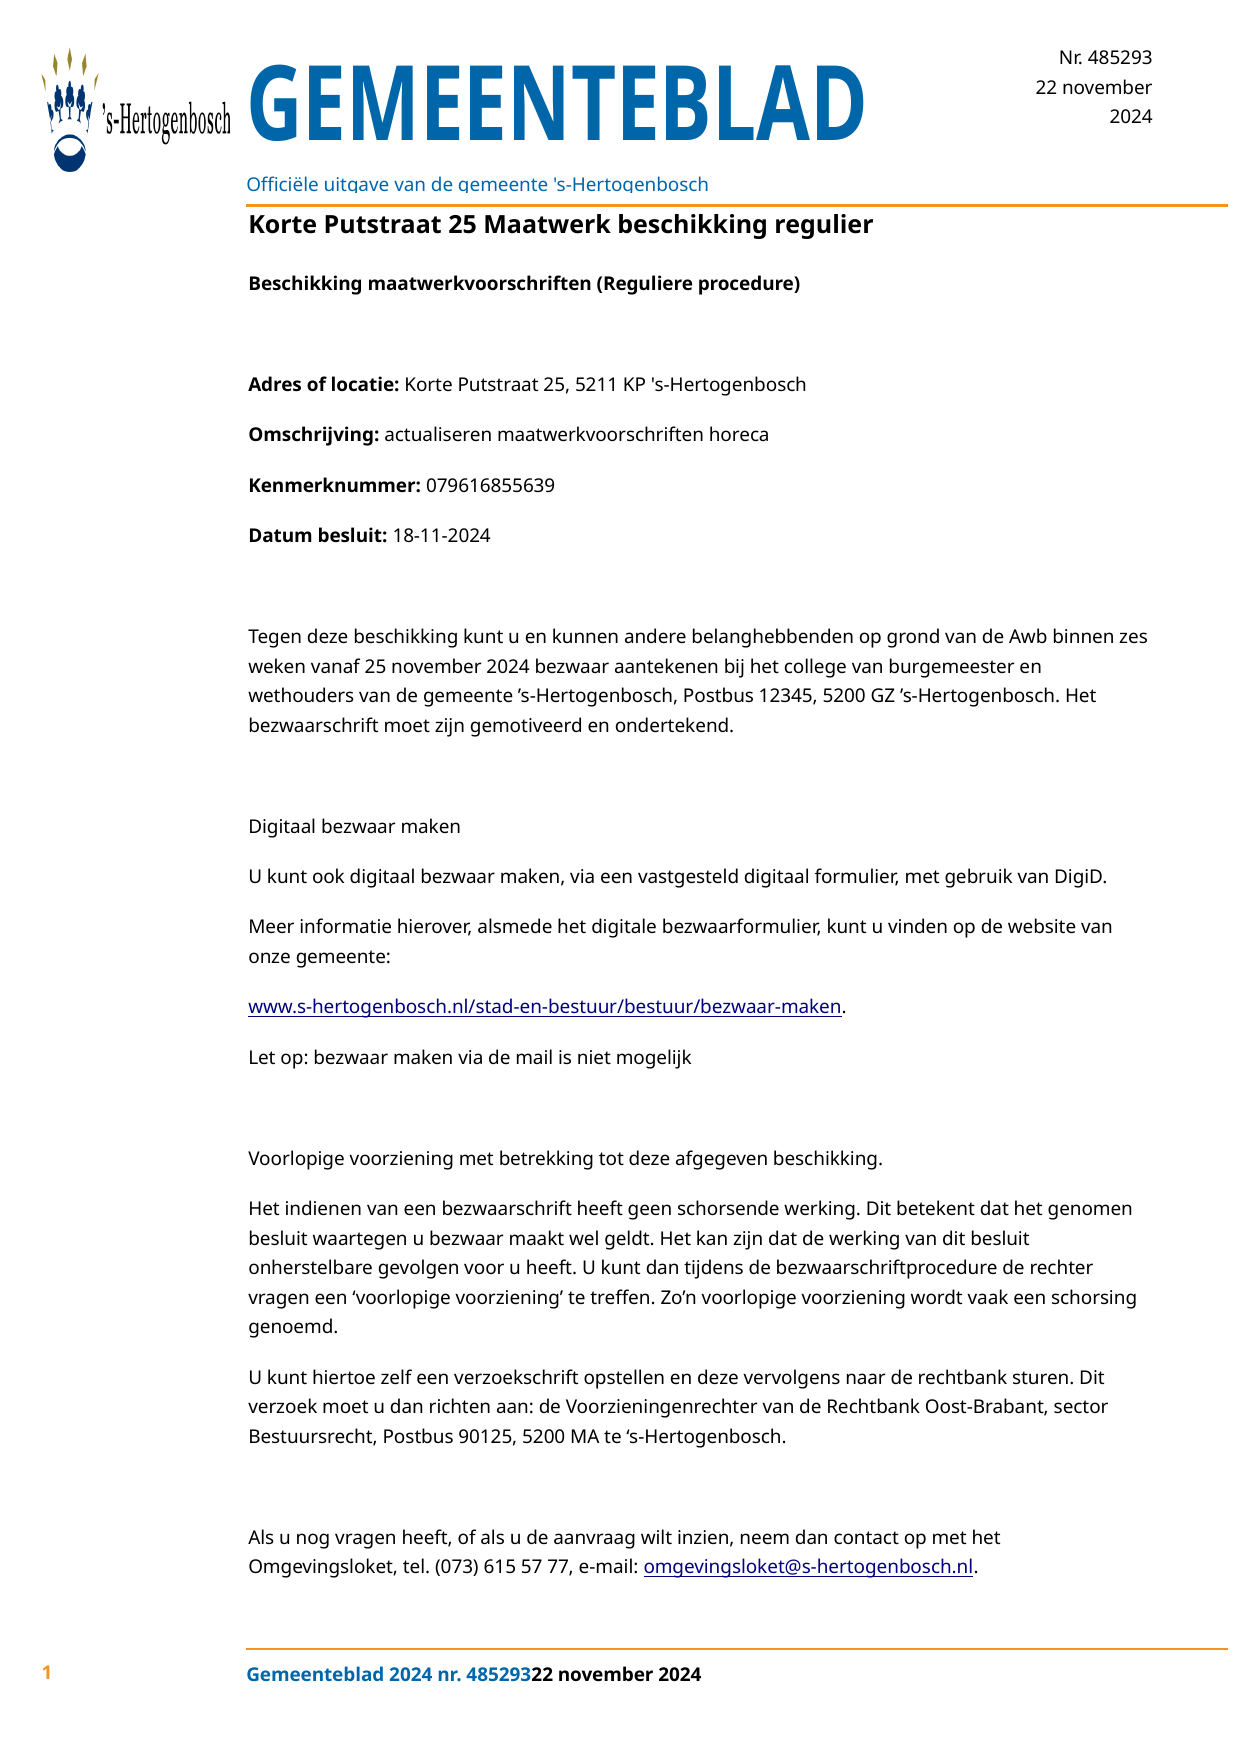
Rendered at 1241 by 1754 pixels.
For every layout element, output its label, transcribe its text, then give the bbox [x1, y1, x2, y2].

text Het indienen van een bezwaarschrift heeft geen schorsende werking. Dit betekent dat het genomen besluit waartegen u bezwaar maakt wel geldt. Het kan zijn dat de werking van dit besluit onherstelbare gevolgen voor u heeft. U kunt dan tijdens de bezwaarschriftprocedure de rechter vragen een ‘voorlopige voorziening’ te treffen. Zo’n voorlopige voorziening wordt vaak een schorsing genoemd. [248, 1195, 1152, 1339]
text www.s-hertogenbosch.nl/stad-en-bestuur/bestuur/bezwaar-maken. [248, 994, 1152, 1019]
text Omschrijving: actualiseren maatwerkvoorschriften horeca [248, 422, 1152, 447]
text Beschikking maatwerkvoorschriften (Reguliere procedure) [248, 270, 1152, 296]
text Meer informatie hierover, alsmede het digitale bezwaarformulier, kunt u vinden op de website van onze gemeente: [248, 914, 1152, 969]
text Korte Putstraat 25 Maatwerk beschikking regulier [248, 207, 1152, 241]
text Tegen deze beschikking kunt u en kunnen andere belanghebbenden op grond van de Awb binnen zes weken vanaf 25 november 2024 bezwaar aantekenen bij het college van burgemeester en wethouders van de gemeente ’s-Hertogenbosch, Postbus 12345, 5200 GZ ’s-Hertogenbosch. Het bezwaarschrift moet zijn gemotiveerd en ondertekend. [248, 623, 1152, 738]
text Datum besluit: 18-11-2024 [248, 522, 1152, 548]
text Kenmerknummer: 079616855639 [248, 472, 1152, 498]
text U kunt hiertoe zelf een verzoekschrift opstellen en deze vervolgens naar de rechtbank sturen. Dit verzoek moet u dan richten aan: de Voorzieningenrechter van de Rechtbank Oost-Brabant, sector Bestuursrecht, Postbus 90125, 5200 MA te ‘s-Hertogenbosch. [248, 1364, 1152, 1449]
text U kunt ook digitaal bezwaar maken, via een vastgesteld digitaal formulier, met gebruik van DigiD. [248, 863, 1152, 889]
text Als u nog vragen heeft, of als u de aanvraag wilt inzien, neem dan contact op met het Omgevingsloket, tel. (073) 615 57 77, e-mail: omgevingsloket@s-hertogenbosch.nl. [248, 1524, 1152, 1579]
picture [41, 47, 231, 172]
text Let op: bezwaar maken via de mail is niet mogelijk [248, 1044, 1152, 1070]
text Digitaal bezwaar maken [248, 813, 1152, 838]
text Voorlopige voorziening met betrekking tot deze afgegeven beschikking. [248, 1145, 1152, 1171]
text Adres of locatie: Korte Putstraat 25, 5211 KP 's-Hertogenbosch [248, 371, 1152, 397]
